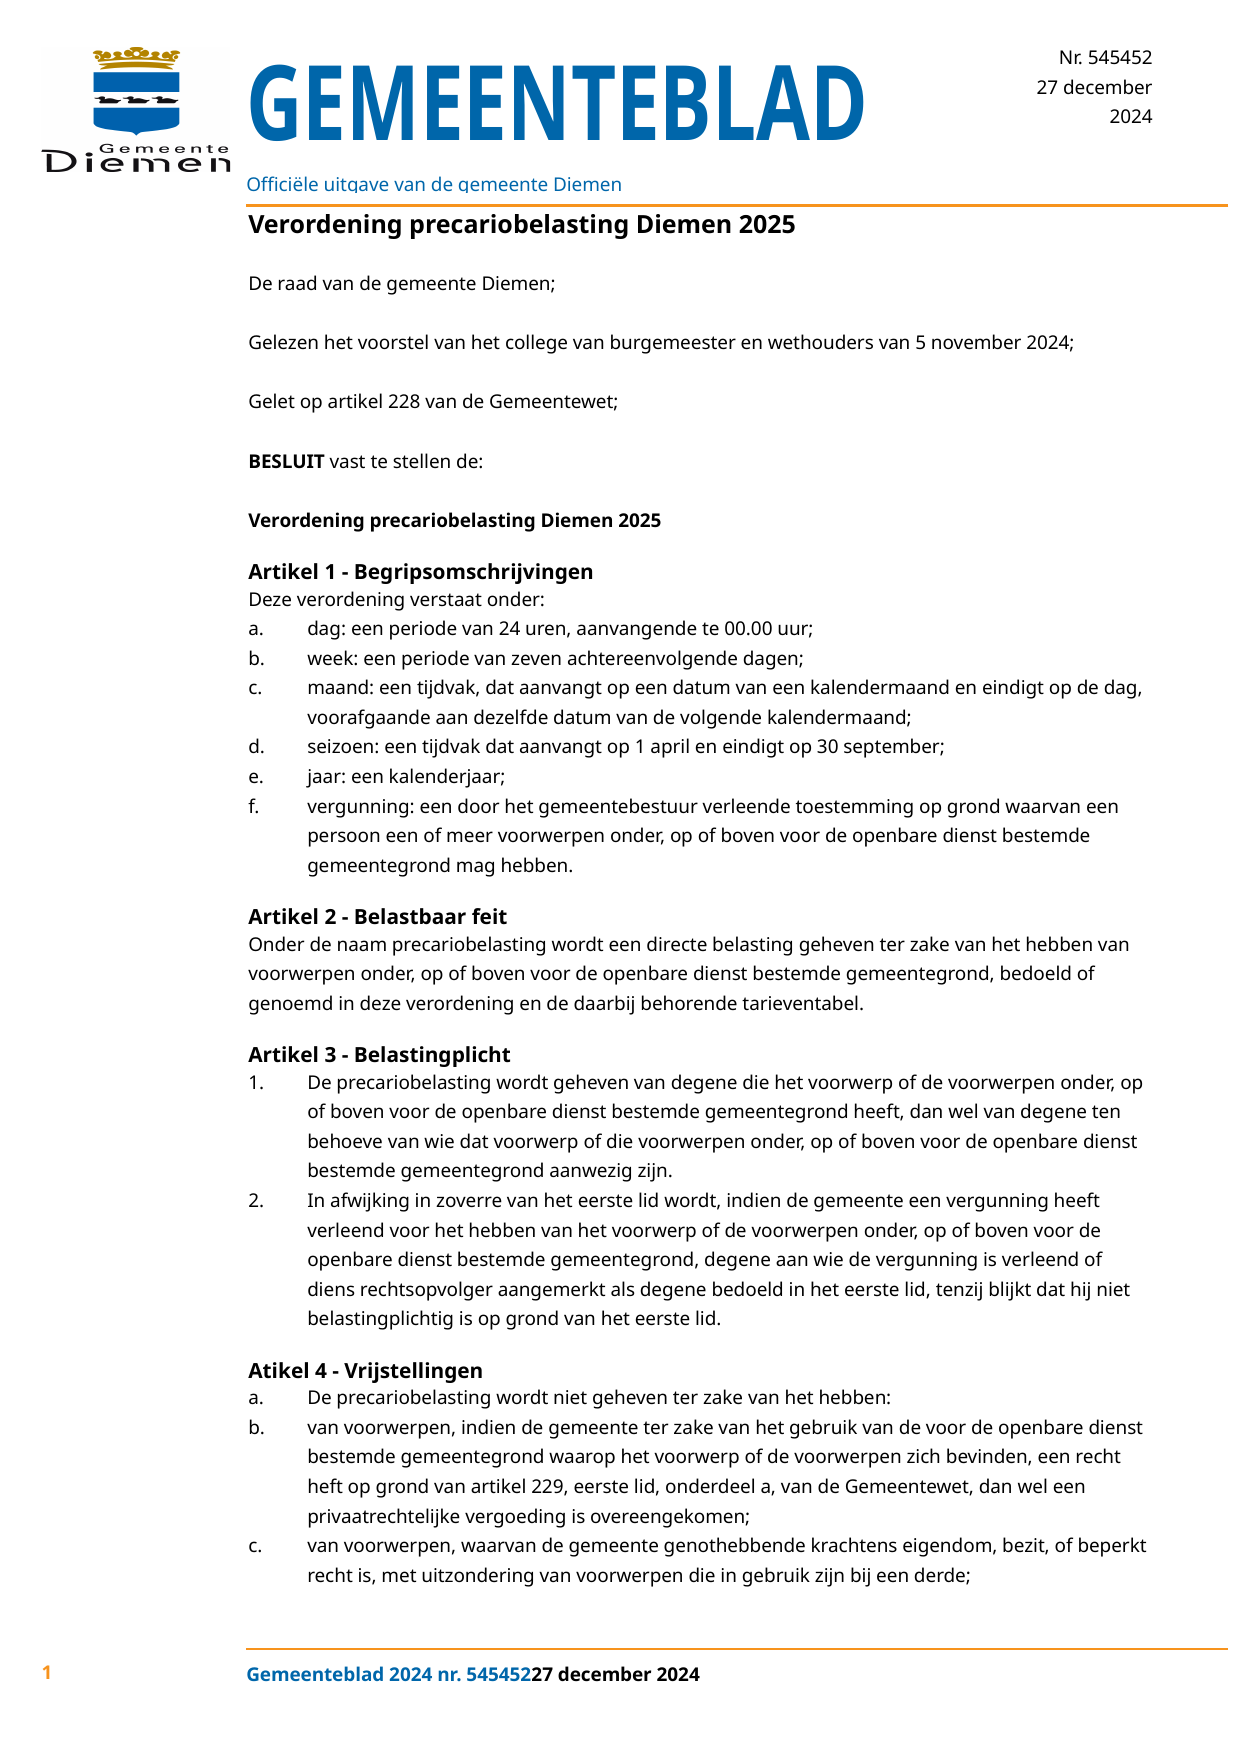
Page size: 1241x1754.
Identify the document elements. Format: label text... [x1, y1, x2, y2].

list In afwijking in zoverre van het eerste lid wordt, indien de gemeente een vergunning heeft verleend voor het hebben van het voorwerp of de voorwerpen onder, op of boven voor de openbare dienst bestemde gemeentegrond, degene aan wie de vergunning is verleend of diens rechtsopvolger aangemerkt als degene bedoeld in het eerste lid, tenzij blijkt dat hij niet belastingplichtig is op grond van het eerste lid. [248, 1187, 1152, 1331]
list van voorwerpen, indien de gemeente ter zake van het gebruik van de voor de openbare dienst bestemde gemeentegrond waarop het voorwerp of de voorwerpen zich bevinden, een recht heft op grond van artikel 229, eerste lid, onderdeel a, van de Gemeentewet, dan wel een privaatrechtelijke vergoeding is overeengekomen; [248, 1414, 1152, 1528]
list dag: een periode van 24 uren, aanvangende te 00.00 uur; [248, 615, 1152, 641]
text Artikel 1 - Begripsomschrijvingen [248, 557, 1152, 586]
text BESLUIT vast te stellen de: [248, 448, 1152, 473]
text Gelezen het voorstel van het college van burgemeester en wethouders van 5 november 2024; [248, 329, 1152, 355]
list maand: een tijdvak, dat aanvangt op een datum van een kalendermaand en eindigt op de dag, voorafgaande aan dezelfde datum van de volgende kalendermaand; [248, 674, 1152, 730]
text Deze verordening verstaat onder: [248, 586, 1152, 612]
text Artikel 3 - Belastingplicht [248, 1041, 1152, 1069]
list week: een periode van zeven achtereenvolgende dagen; [248, 645, 1152, 671]
text Gelet op artikel 228 van de Gemeentewet; [248, 389, 1152, 414]
text Artikel 2 - Belastbaar feit [248, 902, 1152, 931]
text Onder de naam precariobelasting wordt een directe belasting geheven ter zake van het hebben van voorwerpen onder, op of boven voor de openbare dienst bestemde gemeentegrond, bedoeld of genoemd in deze verordening en de daarbij behorende tarieventabel. [248, 931, 1152, 1016]
list jaar: een kalenderjaar; [248, 763, 1152, 789]
list van voorwerpen, waarvan de gemeente genothebbende krachtens eigendom, bezit, of beperkt recht is, met uitzondering van voorwerpen die in gebruik zijn bij een derde; [248, 1532, 1152, 1588]
text Verordening precariobelasting Diemen 2025 [248, 207, 1152, 241]
text De raad van de gemeente Diemen; [248, 270, 1152, 296]
list vergunning: een door het gemeentebestuur verleende toestemming op grond waarvan een persoon een of meer voorwerpen onder, op of boven voor de openbare dienst bestemde gemeentegrond mag hebben. [248, 793, 1152, 878]
list De precariobelasting wordt geheven van degene die het voorwerp of de voorwerpen onder, op of boven voor de openbare dienst bestemde gemeentegrond heeft, dan wel van degene ten behoeve van wie dat voorwerp of die voorwerpen onder, op of boven voor de openbare dienst bestemde gemeentegrond aanwezig zijn. [248, 1069, 1152, 1183]
picture [41, 47, 231, 172]
list De precariobelasting wordt niet geheven ter zake van het hebben: [248, 1384, 1152, 1410]
text Atikel 4 - Vrijstellingen [248, 1356, 1152, 1384]
list seizoen: een tijdvak dat aanvangt op 1 april en eindigt op 30 september; [248, 734, 1152, 759]
text Verordening precariobelasting Diemen 2025 [248, 507, 1152, 533]
